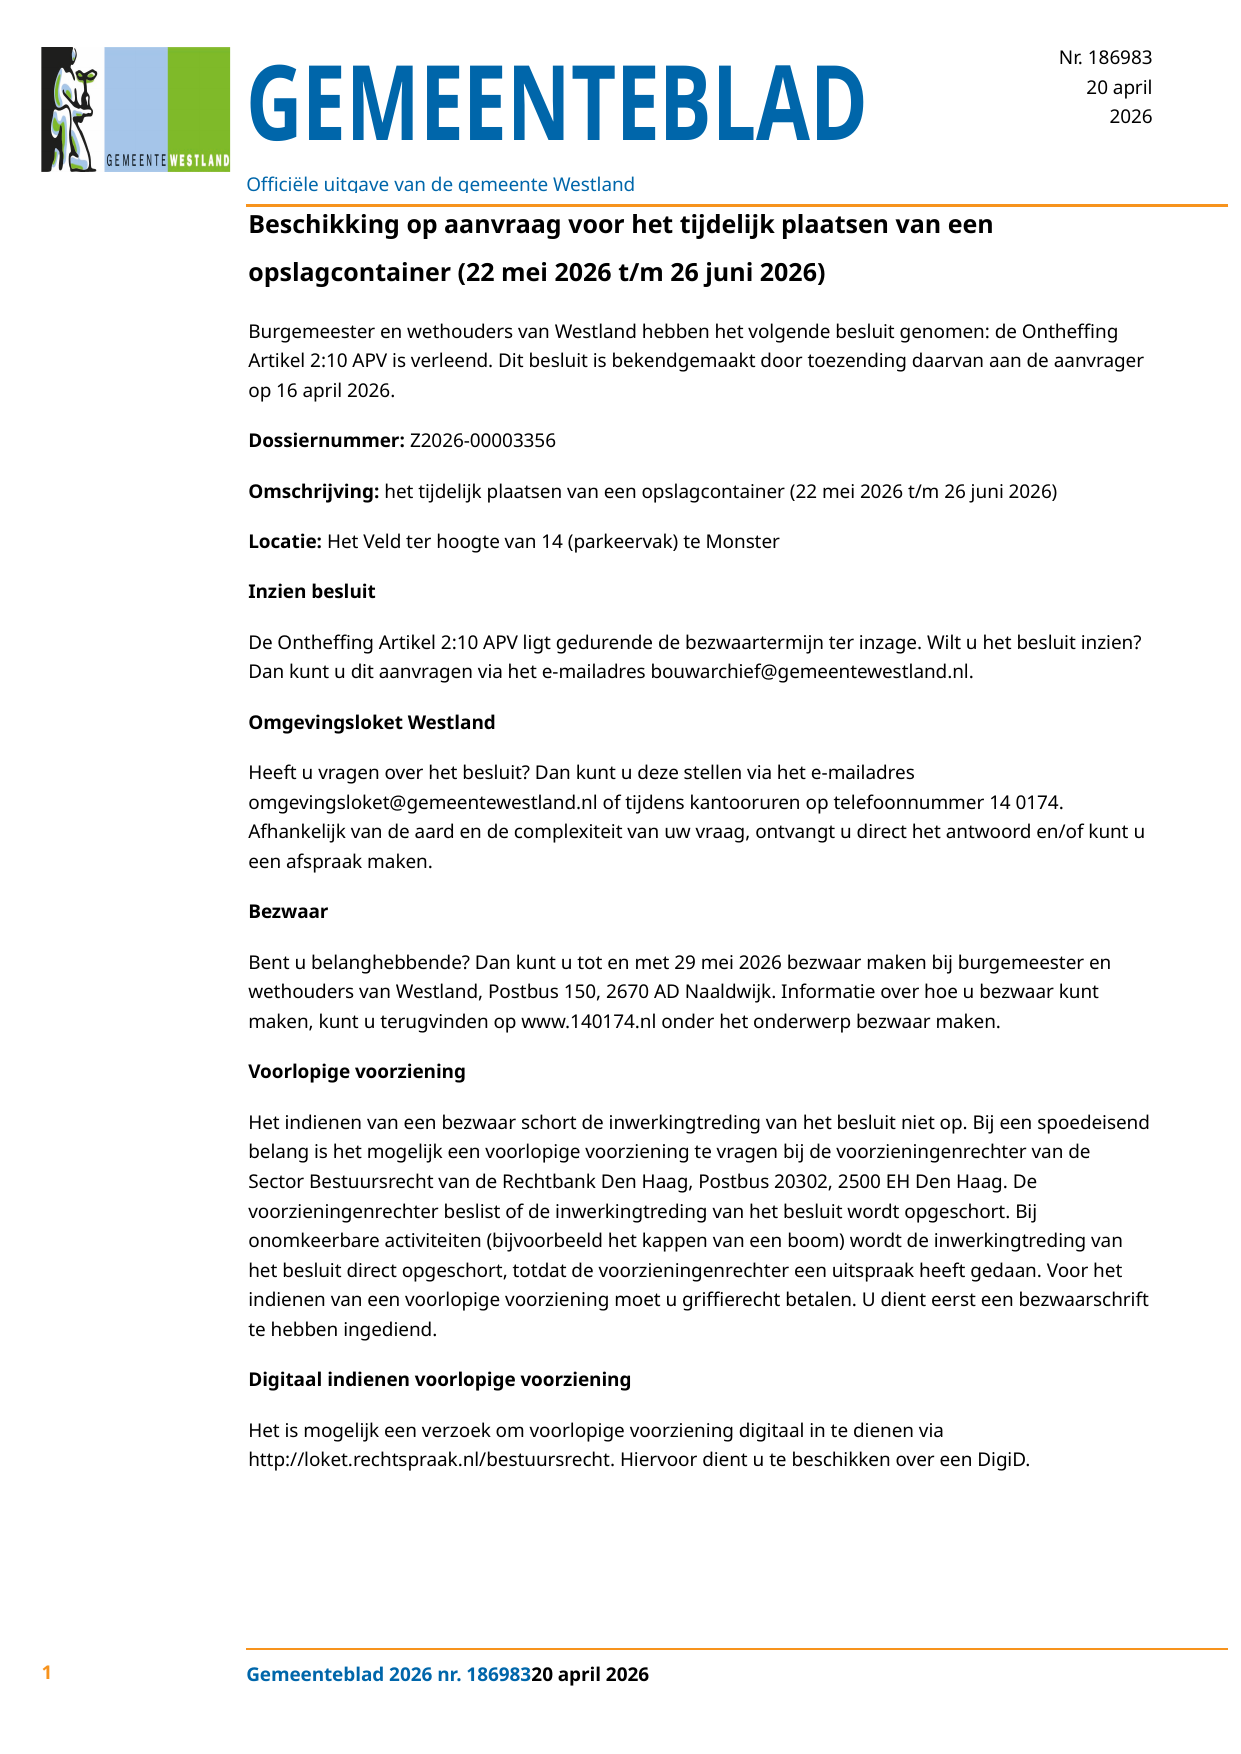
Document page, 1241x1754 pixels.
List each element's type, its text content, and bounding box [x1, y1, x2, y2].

text Het indienen van een bezwaar schort de inwerkingtreding van het besluit niet op. Bij een spoedeisend belang is het mogelijk een voorlopige voorziening te vragen bij de voorzieningenrechter van de Sector Bestuursrecht van de Rechtbank Den Haag, Postbus 20302, 2500 EH Den Haag. De voorzieningenrechter beslist of de inwerkingtreding van het besluit wordt opgeschort. Bij onomkeerbare activiteiten (bijvoorbeeld het kappen van een boom) wordt de inwerkingtreding van het besluit direct opgeschort, totdat de voorzieningenrechter een uitspraak heeft gedaan. Voor het indienen van een voorlopige voorziening moet u griffierecht betalen. U dient eerst een bezwaarschrift te hebben ingediend. [248, 1109, 1152, 1342]
text Inzien besluit [248, 579, 1152, 604]
text Heeft u vragen over het besluit? Dan kunt u deze stellen via het e-mailadres omgevingsloket@gemeentewestland.nl of tijdens kantooruren op telefoonnummer 14 0174. Afhankelijk van de aard en de complexiteit van uw vraag, ontvangt u direct het antwoord en/of kunt u een afspraak maken. [248, 759, 1152, 874]
picture [41, 47, 231, 172]
text Omschrijving: het tijdelijk plaatsen van een opslagcontainer (22 mei 2026 t/m 26 juni 2026) [248, 478, 1152, 504]
text Voorlopige voorziening [248, 1059, 1152, 1084]
text Locatie: Het Veld ter hoogte van 14 (parkeervak) te Monster [248, 528, 1152, 554]
text Omgevingsloket Westland [248, 709, 1152, 735]
text Bezwaar [248, 899, 1152, 924]
text Burgemeester en wethouders van Westland hebben het volgende besluit genomen: de Ontheffing Artikel 2:10 APV is verleend. Dit besluit is bekendgemaakt door toezending daarvan aan de aanvrager op 16 april 2026. [248, 318, 1152, 403]
text Digitaal indienen voorlopige voorziening [248, 1367, 1152, 1392]
text Bent u belanghebbende? Dan kunt u tot en met 29 mei 2026 bezwaar maken bij burgemeester en wethouders van Westland, Postbus 150, 2670 AD Naaldwijk. Informatie over hoe u bezwaar kunt maken, kunt u terugvinden op www.140174.nl onder het onderwerp bezwaar maken. [248, 949, 1152, 1034]
text Dossiernummer: Z2026-00003356 [248, 427, 1152, 453]
text De Ontheffing Artikel 2:10 APV ligt gedurende de bezwaartermijn ter inzage. Wilt u het besluit inzien? Dan kunt u dit aanvragen via het e-mailadres bouwarchief@gemeentewestland.nl. [248, 629, 1152, 684]
text Het is mogelijk een verzoek om voorlopige voorziening digitaal in te dienen via http://loket.rechtspraak.nl/bestuursrecht. Hiervoor dient u te beschikken over een DigiD. [248, 1417, 1152, 1472]
text Beschikking op aanvraag voor het tijdelijk plaatsen van een opslagcontainer (22 mei 2026 t/m 26 juni 2026) [248, 207, 1152, 288]
